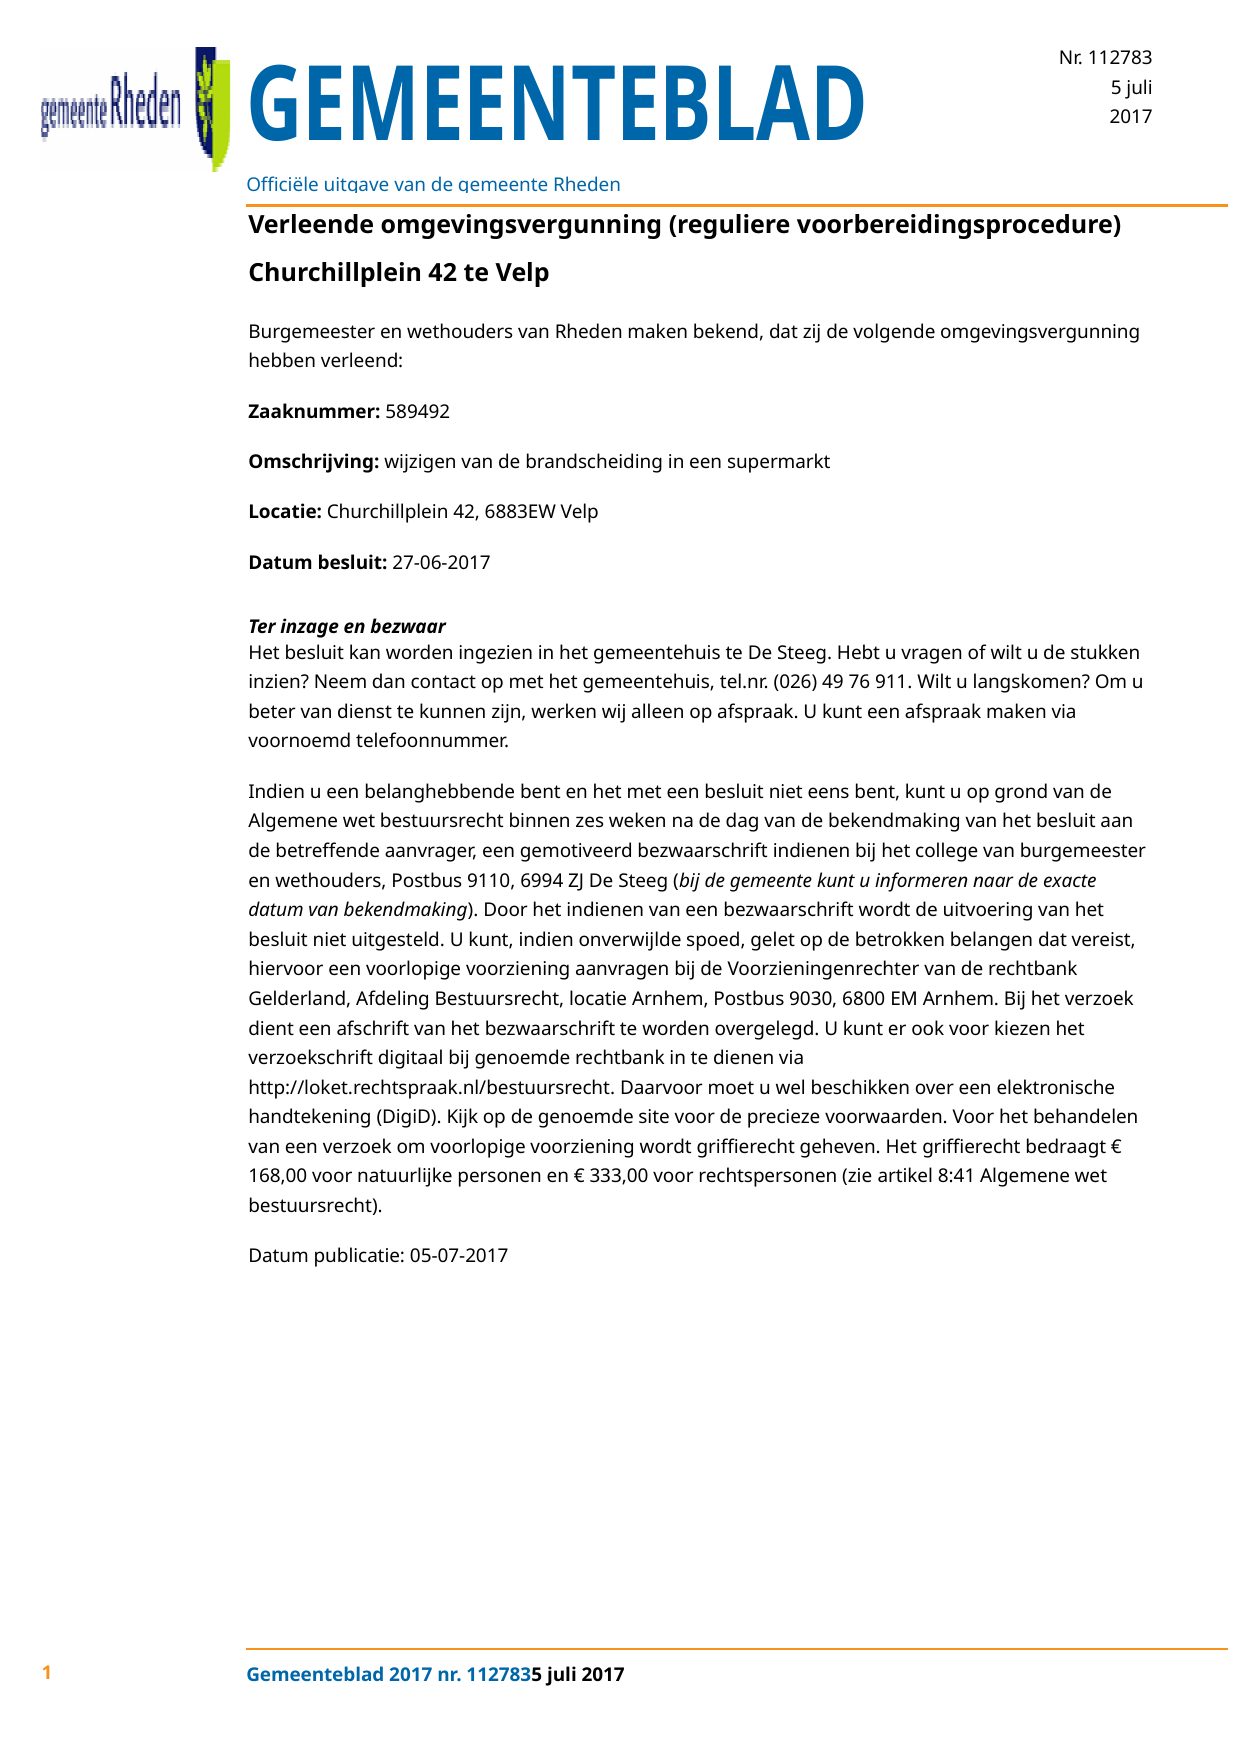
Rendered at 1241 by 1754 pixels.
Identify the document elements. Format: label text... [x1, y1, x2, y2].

text Datum publicatie: 05-07-2017 [248, 1243, 1152, 1268]
text Burgemeester en wethouders van Rheden maken bekend, dat zij de volgende omgevingsvergunning hebben verleend: [248, 318, 1152, 373]
text Indien u een belanghebbende bent en het met een besluit niet eens bent, kunt u op grond van de Algemene wet bestuursrecht binnen zes weken na de dag van de bekendmaking van het besluit aan de betreffende aanvrager, een gemotiveerd bezwaarschrift indienen bij het college van burgemeester en wethouders, Postbus 9110, 6994 ZJ De Steeg (bij de gemeente kunt u informeren naar de exacte datum van bekendmaking). Door het indienen van een bezwaarschrift wordt de uitvoering van het besluit niet uitgesteld. U kunt, indien onverwijlde spoed, gelet op de betrokken belangen dat vereist, hiervoor een voorlopige voorziening aanvragen bij de Voorzieningenrechter van de rechtbank Gelderland, Afdeling Bestuursrecht, locatie Arnhem, Postbus 9030, 6800 EM Arnhem. Bij het verzoek dient een afschrift van het bezwaarschrift te worden overgelegd. U kunt er ook voor kiezen het verzoekschrift digitaal bij genoemde rechtbank in te dienen via http://loket.rechtspraak.nl/bestuursrecht. Daarvoor moet u wel beschikken over een elektronische handtekening (DigiD). Kijk op de genoemde site voor de precieze voorwaarden. Voor het behandelen van een verzoek om voorlopige voorziening wordt griffierecht geheven. Het griffierecht bedraagt € 168,00 voor natuurlijke personen en € 333,00 voor rechtspersonen (zie artikel 8:41 Algemene wet bestuursrecht). [248, 778, 1152, 1218]
picture [41, 47, 231, 172]
text Datum besluit: 27-06-2017 [248, 549, 1152, 575]
text Zaaknummer: 589492 [248, 398, 1152, 424]
text Locatie: Churchillplein 42, 6883EW Velp [248, 499, 1152, 524]
text Het besluit kan worden ingezien in het gemeentehuis te De Steeg. Hebt u vragen of wilt u de stukken inzien? Neem dan contact op met het gemeentehuis, tel.nr. (026) 49 76 911. Wilt u langskomen? Om u beter van dienst te kunnen zijn, werken wij alleen op afspraak. U kunt een afspraak maken via voornoemd telefoonnummer. [248, 639, 1152, 753]
text Omschrijving: wijzigen van de brandscheiding in een supermarkt [248, 448, 1152, 474]
text Verleende omgevingsvergunning (reguliere voorbereidingsprocedure) Churchillplein 42 te Velp [248, 207, 1152, 288]
text Ter inzage en bezwaar [248, 613, 1152, 639]
